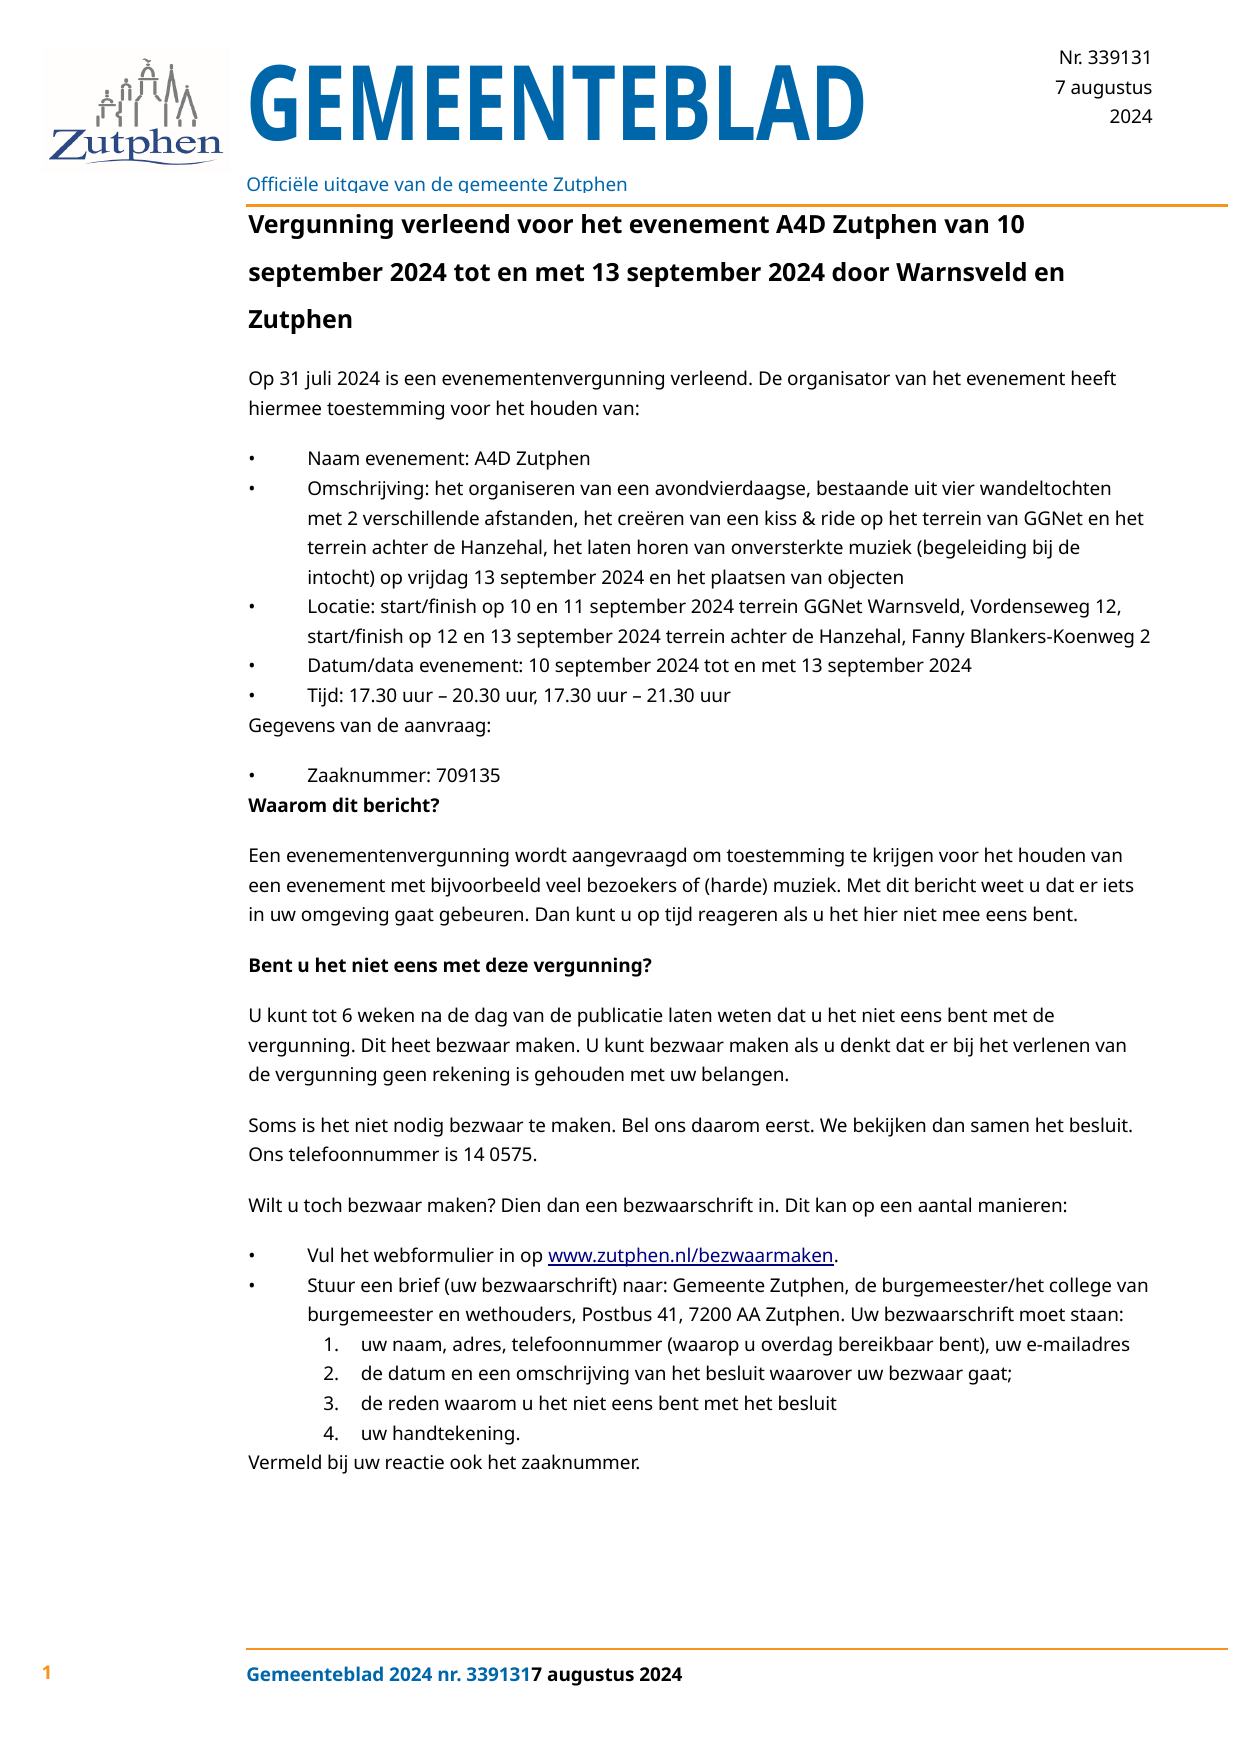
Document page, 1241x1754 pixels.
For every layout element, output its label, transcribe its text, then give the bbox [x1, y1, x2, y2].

list Naam evenement: A4D Zutphen [248, 446, 1152, 471]
picture [41, 47, 231, 172]
text Gegevens van de aanvraag: [248, 712, 1152, 737]
text Vermeld bij uw reactie ook het zaaknummer. [248, 1449, 1152, 1475]
text Een evenementenvergunning wordt aangevraagd om toestemming te krijgen voor het houden van een evenement met bijvoorbeeld veel bezoekers of (harde) muziek. Met dit bericht weet u dat er iets in uw omgeving gaat gebeuren. Dan kunt u op tijd reageren als u het hier niet mee eens bent. [248, 842, 1152, 927]
text Soms is het niet nodig bezwaar te maken. Bel ons daarom eerst. We bekijken dan samen het besluit. Ons telefoonnummer is 14 0575. [248, 1112, 1152, 1167]
list de reden waarom u het niet eens bent met het besluit [323, 1390, 1152, 1416]
list uw naam, adres, telefoonnummer (waarop u overdag bereikbaar bent), uw e-mailadres [323, 1331, 1152, 1357]
list de datum en een omschrijving van het besluit waarover uw bezwaar gaat; [323, 1361, 1152, 1386]
list Tijd: 17.30 uur – 20.30 uur, 17.30 uur – 21.30 uur [248, 682, 1152, 708]
list Omschrijving: het organiseren van een avondvierdaagse, bestaande uit vier wandeltochten met 2 verschillende afstanden, het creëren van een kiss & ride op het terrein van GGNet en het terrein achter de Hanzehal, het laten horen van onversterkte muziek (begeleiding bij de intocht) op vrijdag 13 september 2024 en het plaatsen van objecten [248, 475, 1152, 589]
text Wilt u toch bezwaar maken? Dien dan een bezwaarschrift in. Dit kan op een aantal manieren: [248, 1192, 1152, 1217]
list uw handtekening. [323, 1420, 1152, 1445]
text Bent u het niet eens met deze vergunning? [248, 952, 1152, 977]
text Vergunning verleend voor het evenement A4D Zutphen van 10 september 2024 tot en met 13 september 2024 door Warnsveld en Zutphen [248, 207, 1152, 336]
list Vul het webformulier in op www.zutphen.nl/bezwaarmaken. [248, 1242, 1152, 1268]
text Op 31 juli 2024 is een evenementenvergunning verleend. De organisator van het evenement heeft hiermee toestemming voor het houden van: [248, 366, 1152, 421]
list Datum/data evenement: 10 september 2024 tot en met 13 september 2024 [248, 653, 1152, 678]
list Stuur een brief (uw bezwaarschrift) naar: Gemeente Zutphen, de burgemeester/het college van burgemeester en wethouders, Postbus 41, 7200 AA Zutphen. Uw bezwaarschrift moet staan: [248, 1272, 1152, 1327]
list Zaaknummer: 709135 [248, 762, 1152, 788]
list Locatie: start/finish op 10 en 11 september 2024 terrein GGNet Warnsveld, Vordenseweg 12, start/finish op 12 en 13 september 2024 terrein achter de Hanzehal, Fanny Blankers-Koenweg 2 [248, 593, 1152, 649]
text U kunt tot 6 weken na de dag van de publicatie laten weten dat u het niet eens bent met de vergunning. Dit heet bezwaar maken. U kunt bezwaar maken als u denkt dat er bij het verlenen van de vergunning geen rekening is gehouden met uw belangen. [248, 1002, 1152, 1087]
text Waarom dit bericht? [248, 792, 1152, 817]
